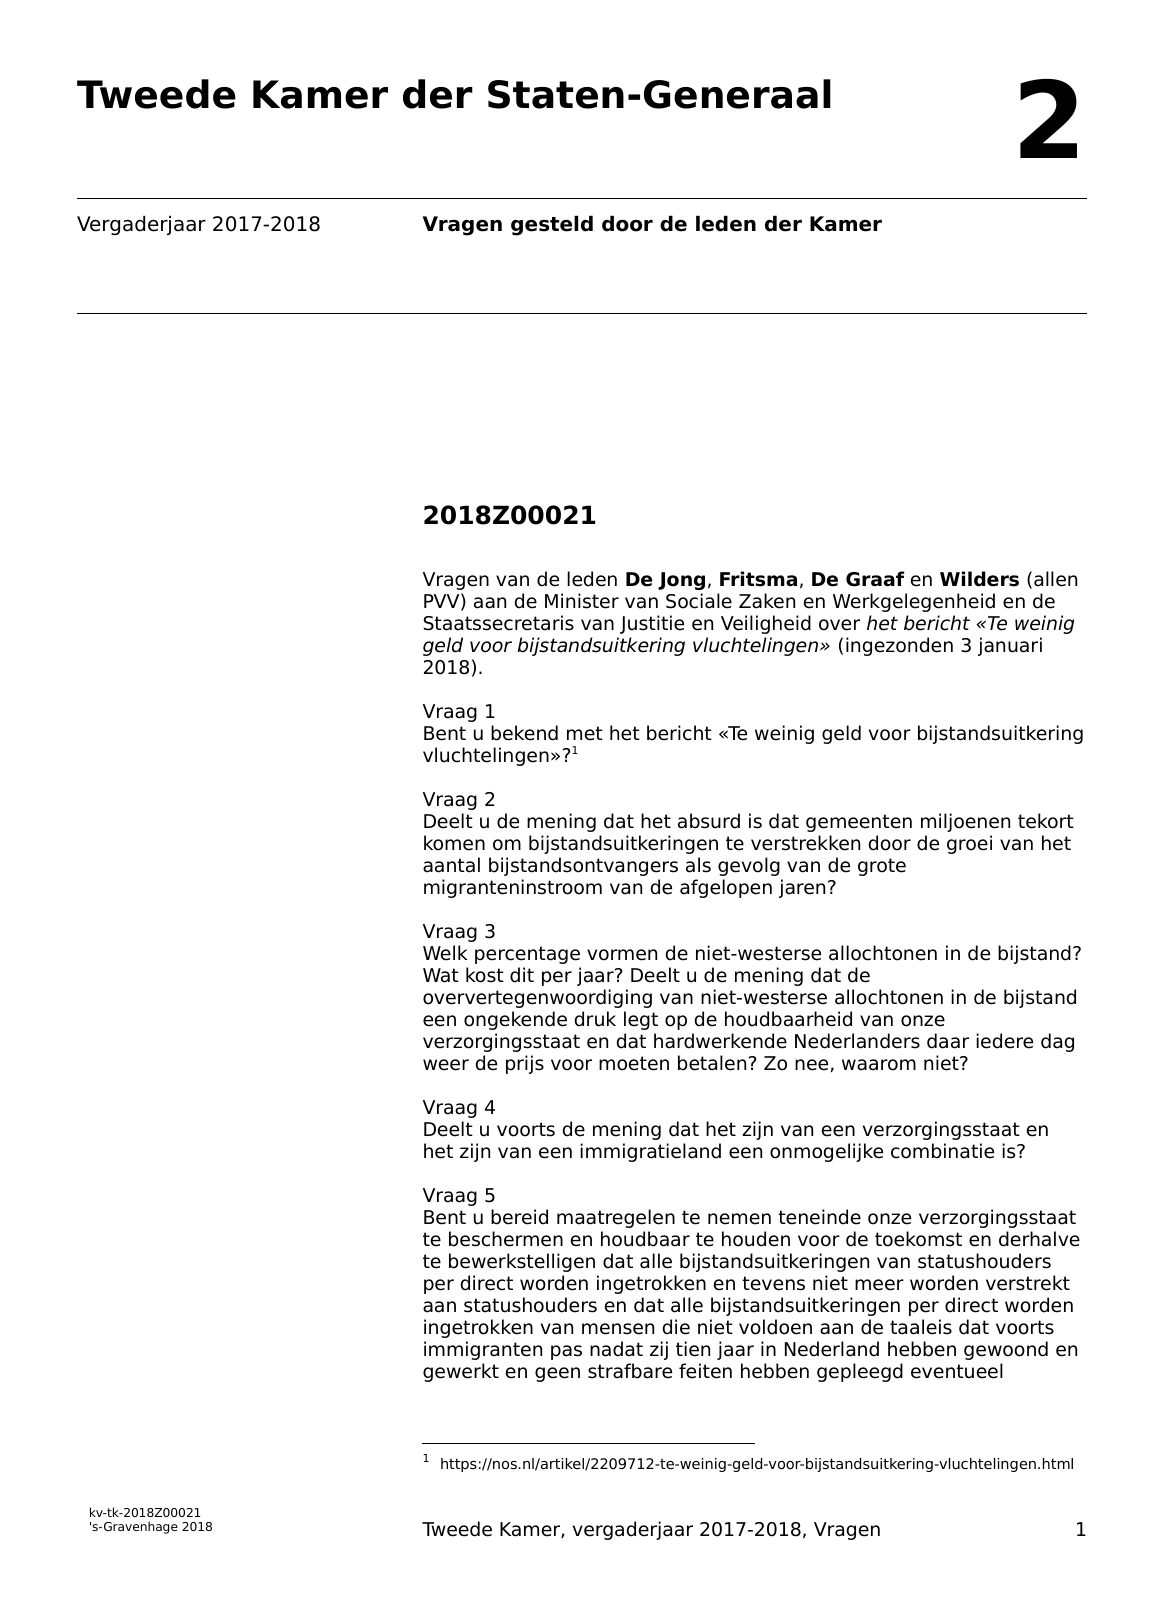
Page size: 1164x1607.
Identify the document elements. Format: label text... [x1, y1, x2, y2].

text Vragen van de leden De Jong, Fritsma, De Graaf en Wilders (allen PVV) aan de Minister van Sociale Zaken en Werkgelegenheid en de Staatssecretaris van Justitie en Veiligheid over het bericht «Te weinig geld voor bijstandsuitkering vluchtelingen» (ingezonden 3 januari 2018). [422, 569, 1087, 679]
text Vraag 1 [422, 701, 1087, 723]
text Bent u bereid maatregelen te nemen teneinde onze verzorgingsstaat te beschermen en houdbaar te houden voor de toekomst en derhalve te bewerkstelligen dat alle bijstandsuitkeringen van statushouders per direct worden ingetrokken en tevens niet meer worden verstrekt aan statushouders en dat alle bijstandsuitkeringen per direct worden ingetrokken van mensen die niet voldoen aan de taaleis dat voorts immigranten pas nadat zij tien jaar in Nederland hebben gewoond en gewerkt en geen strafbare feiten hebben gepleegd eventueel [422, 1207, 1087, 1383]
text Vraag 3 [422, 921, 1087, 943]
text kv-tk-2018Z00021 [88, 1506, 323, 1520]
text Deelt u de mening dat het absurd is dat gemeenten miljoenen tekort komen om bijstandsuitkeringen te verstrekken door de groei van het aantal bijstandsontvangers als gevolg van de grote migranteninstroom van de afgelopen jaren? [422, 811, 1087, 899]
text https://nos.nl/artikel/2209712-te-weinig-geld-voor-bijstandsuitkering-vluchtelingen.html [422, 1452, 1087, 1474]
text Vraag 2 [422, 789, 1087, 811]
text 's-Gravenhage 2018 [88, 1520, 323, 1534]
table_cell Vergaderjaar 2017-2018 [77, 199, 422, 313]
table_cell Vragen gesteld door de leden der Kamer [422, 199, 1087, 313]
text 2018Z00021 [422, 501, 1087, 531]
text Vraag 5 [422, 1185, 1087, 1207]
table_header Tweede Kamer der Staten-Generaal [77, 59, 886, 198]
table_header 2 [886, 59, 1087, 198]
text Welk percentage vormen de niet-westerse allochtonen in de bijstand? Wat kost dit per jaar? Deelt u de mening dat de oververtegenwoordiging van niet-westerse allochtonen in de bijstand een ongekende druk legt op de houdbaarheid van onze verzorgingsstaat en dat hardwerkende Nederlanders daar iedere dag weer de prijs voor moeten betalen? Zo nee, waarom niet? [422, 943, 1087, 1075]
text Deelt u voorts de mening dat het zijn van een verzorgingsstaat en het zijn van een immigratieland een onmogelijke combinatie is? [422, 1119, 1087, 1163]
text Vraag 4 [422, 1097, 1087, 1119]
text Bent u bekend met het bericht «Te weinig geld voor bijstandsuitkering vluchtelingen»? [422, 723, 1087, 767]
